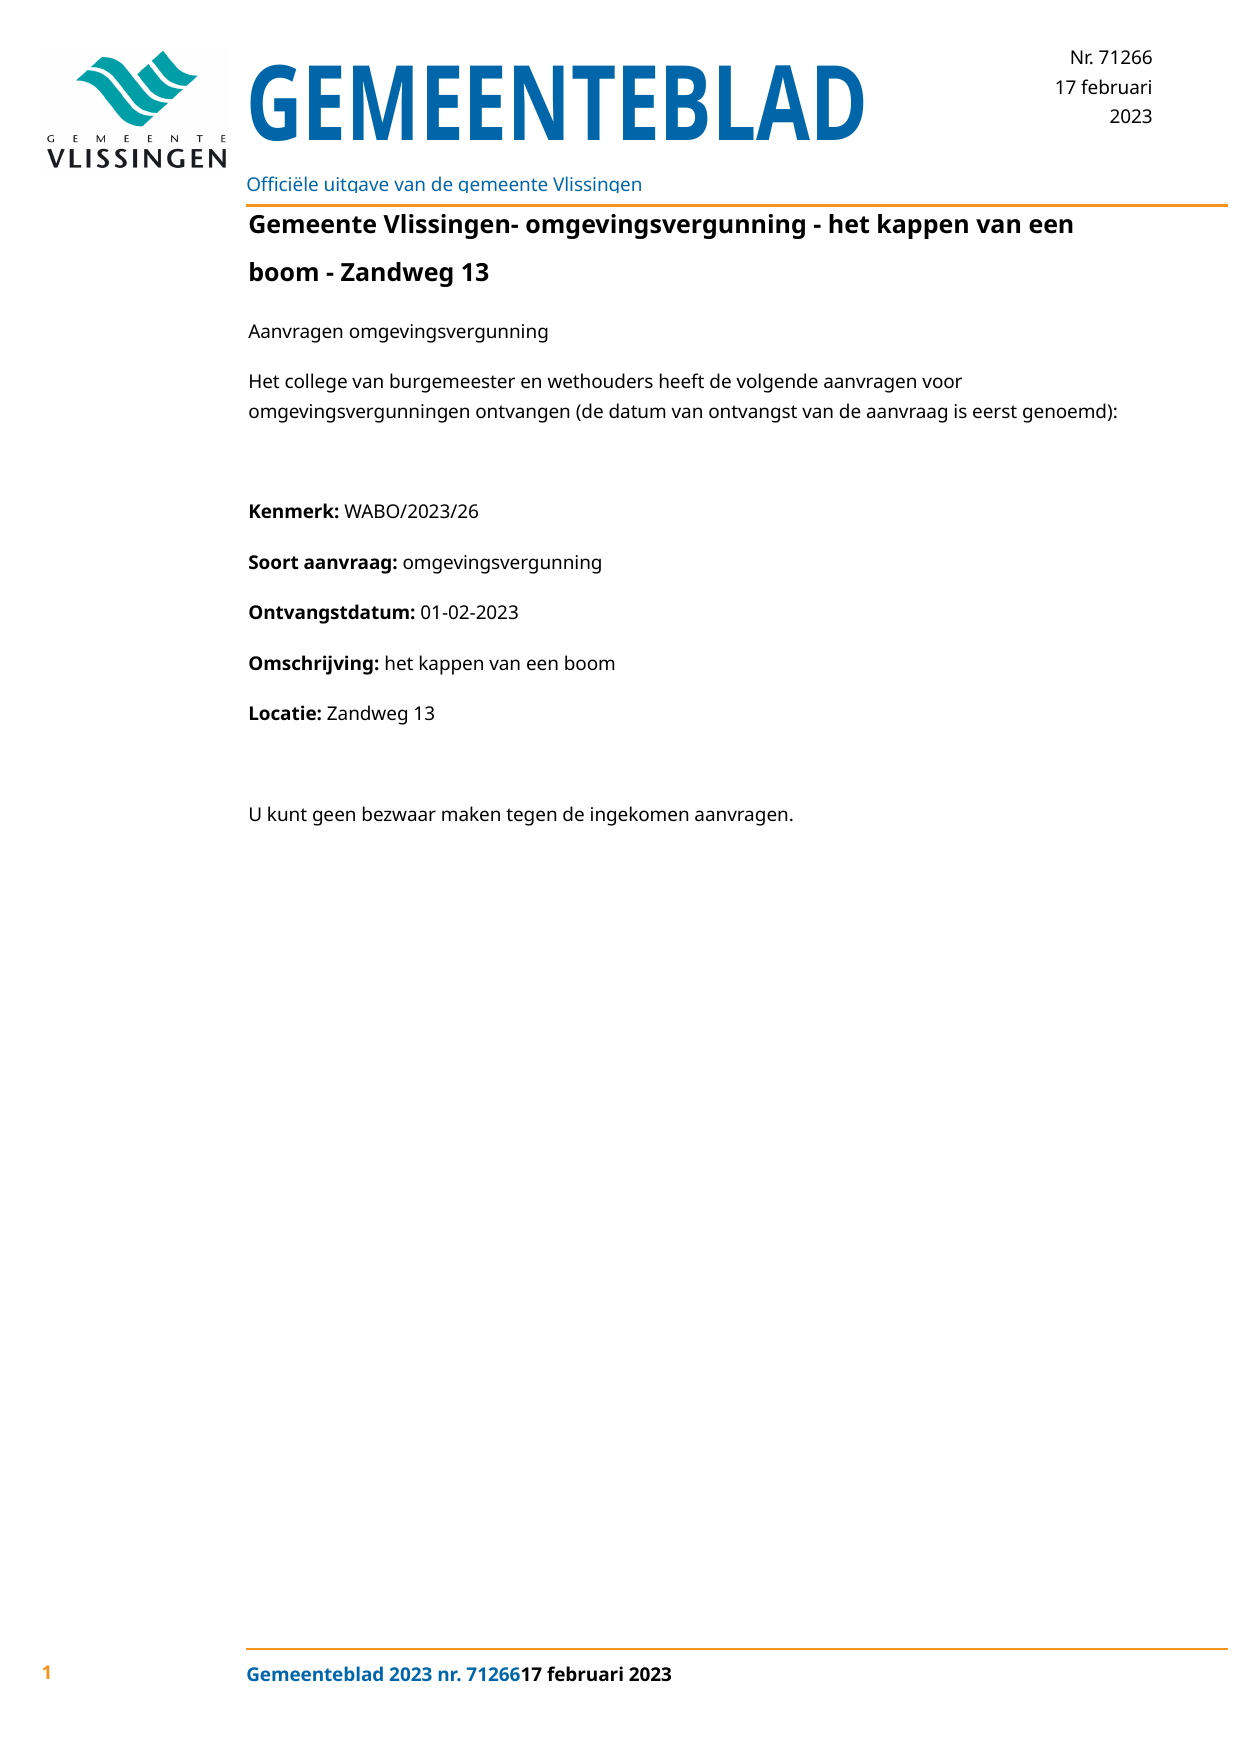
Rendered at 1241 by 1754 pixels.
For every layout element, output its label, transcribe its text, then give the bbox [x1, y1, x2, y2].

text Gemeente Vlissingen- omgevingsvergunning - het kappen van een boom - Zandweg 13 [248, 207, 1152, 288]
text U kunt geen bezwaar maken tegen de ingekomen aanvragen. [248, 801, 1152, 827]
text Het college van burgemeester en wethouders heeft de volgende aanvragen voor omgevingsvergunningen ontvangen (de datum van ontvangst van de aanvraag is eerst genoemd): [248, 368, 1152, 424]
picture [41, 47, 231, 172]
text Ontvangstdatum: 01-02-2023 [248, 599, 1152, 625]
text Soort aanvraag: omgevingsvergunning [248, 549, 1152, 575]
text Locatie: Zandweg 13 [248, 700, 1152, 726]
text Aanvragen omgevingsvergunning [248, 318, 1152, 344]
text Omschrijving: het kappen van een boom [248, 650, 1152, 676]
text Kenmerk: WABO/2023/26 [248, 499, 1152, 524]
